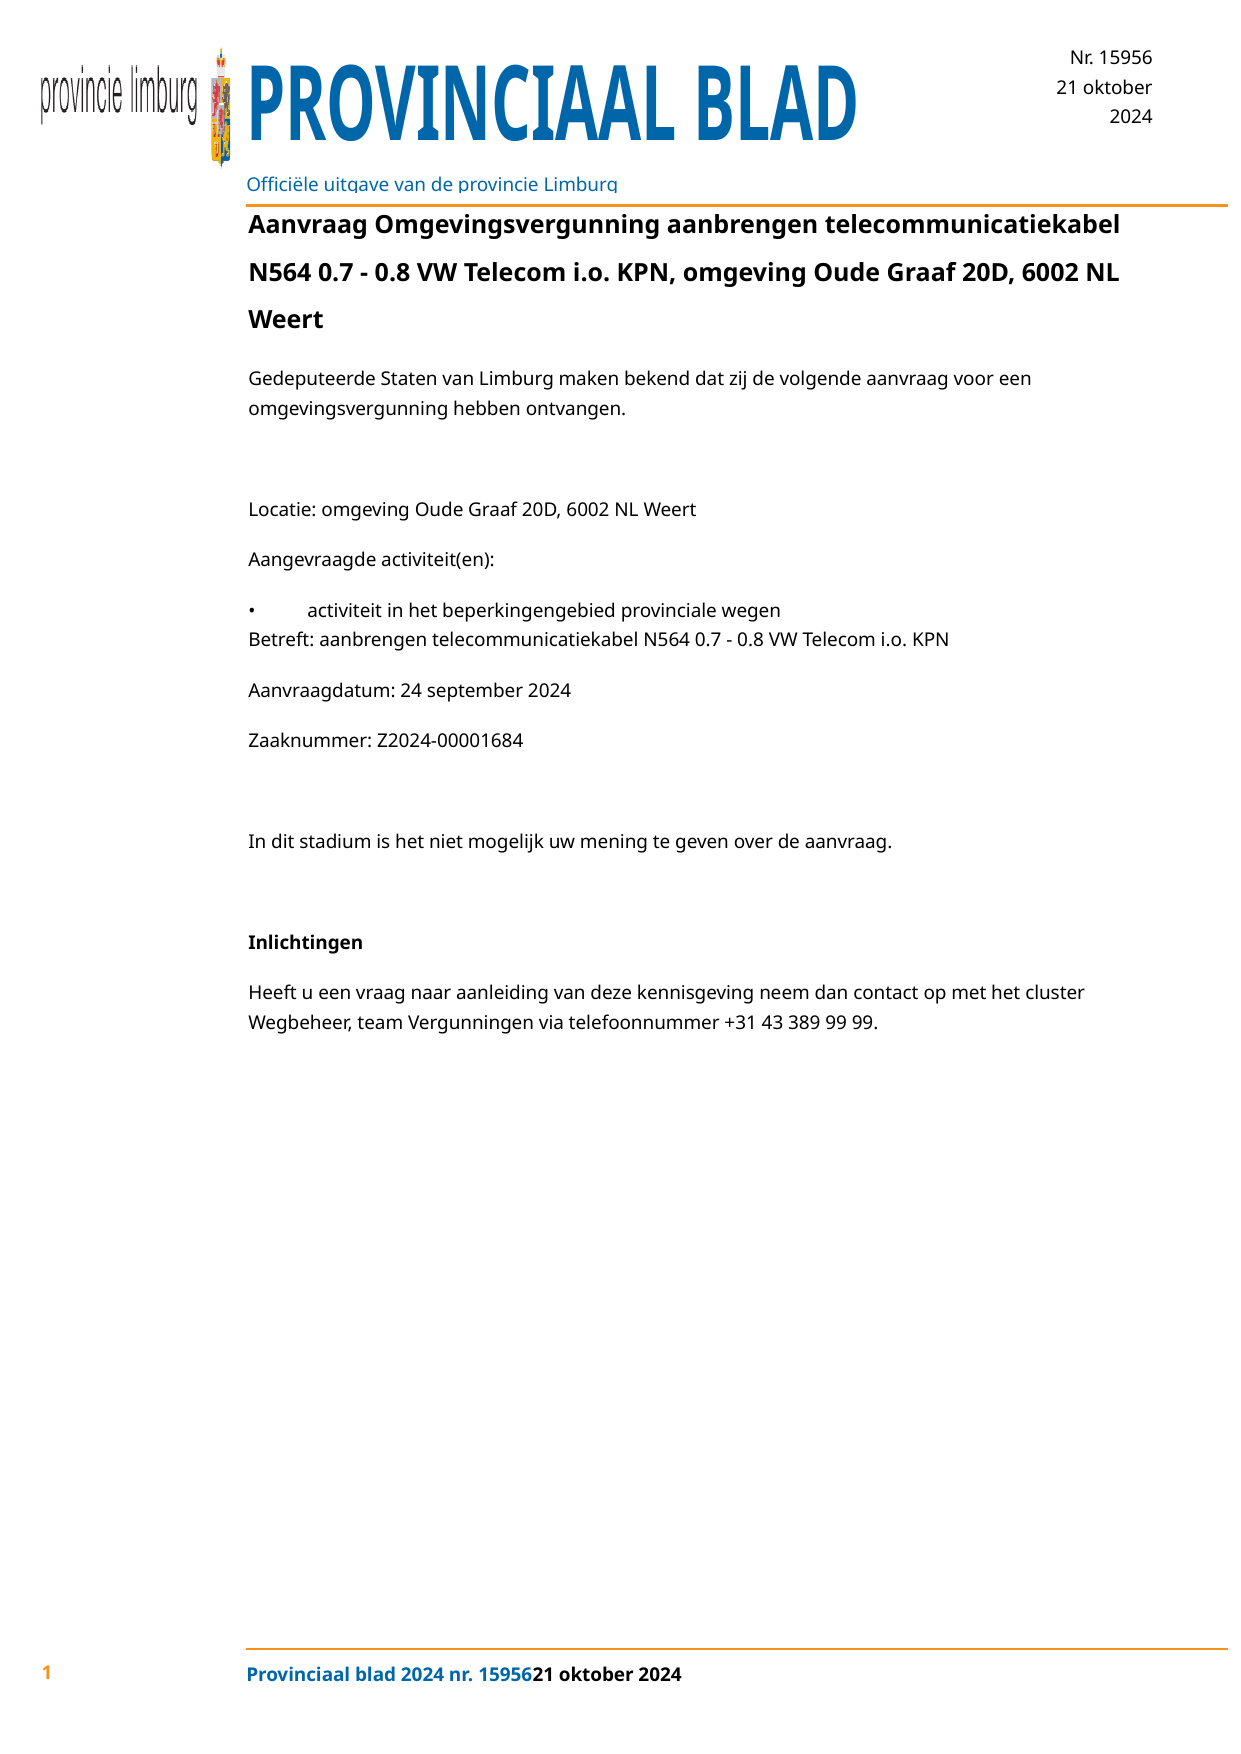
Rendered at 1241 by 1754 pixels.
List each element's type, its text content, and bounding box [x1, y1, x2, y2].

text Zaaknummer: Z2024-00001684 [248, 727, 1152, 753]
text Gedeputeerde Staten van Limburg maken bekend dat zij de volgende aanvraag voor een omgevingsvergunning hebben ontvangen. [248, 366, 1152, 421]
text Aanvraagdatum: 24 september 2024 [248, 677, 1152, 702]
text In dit stadium is het niet mogelijk uw mening te geven over de aanvraag. [248, 828, 1152, 854]
text Inlichtingen [248, 929, 1152, 954]
text Betreft: aanbrengen telecommunicatiekabel N564 0.7 - 0.8 VW Telecom i.o. KPN [248, 626, 1152, 652]
text Locatie: omgeving Oude Graaf 20D, 6002 NL Weert [248, 496, 1152, 522]
list activiteit in het beperkingengebied provinciale wegen [248, 597, 1152, 622]
picture [41, 47, 231, 172]
text Aanvraag Omgevingsvergunning aanbrengen telecommunicatiekabel N564 0.7 - 0.8 VW Telecom i.o. KPN, omgeving Oude Graaf 20D, 6002 NL Weert [248, 207, 1152, 336]
text Aangevraagde activiteit(en): [248, 546, 1152, 572]
text Heeft u een vraag naar aanleiding van deze kennisgeving neem dan contact op met het cluster Wegbeheer, team Vergunningen via telefoonnummer +31 43 389 99 99. [248, 979, 1152, 1034]
